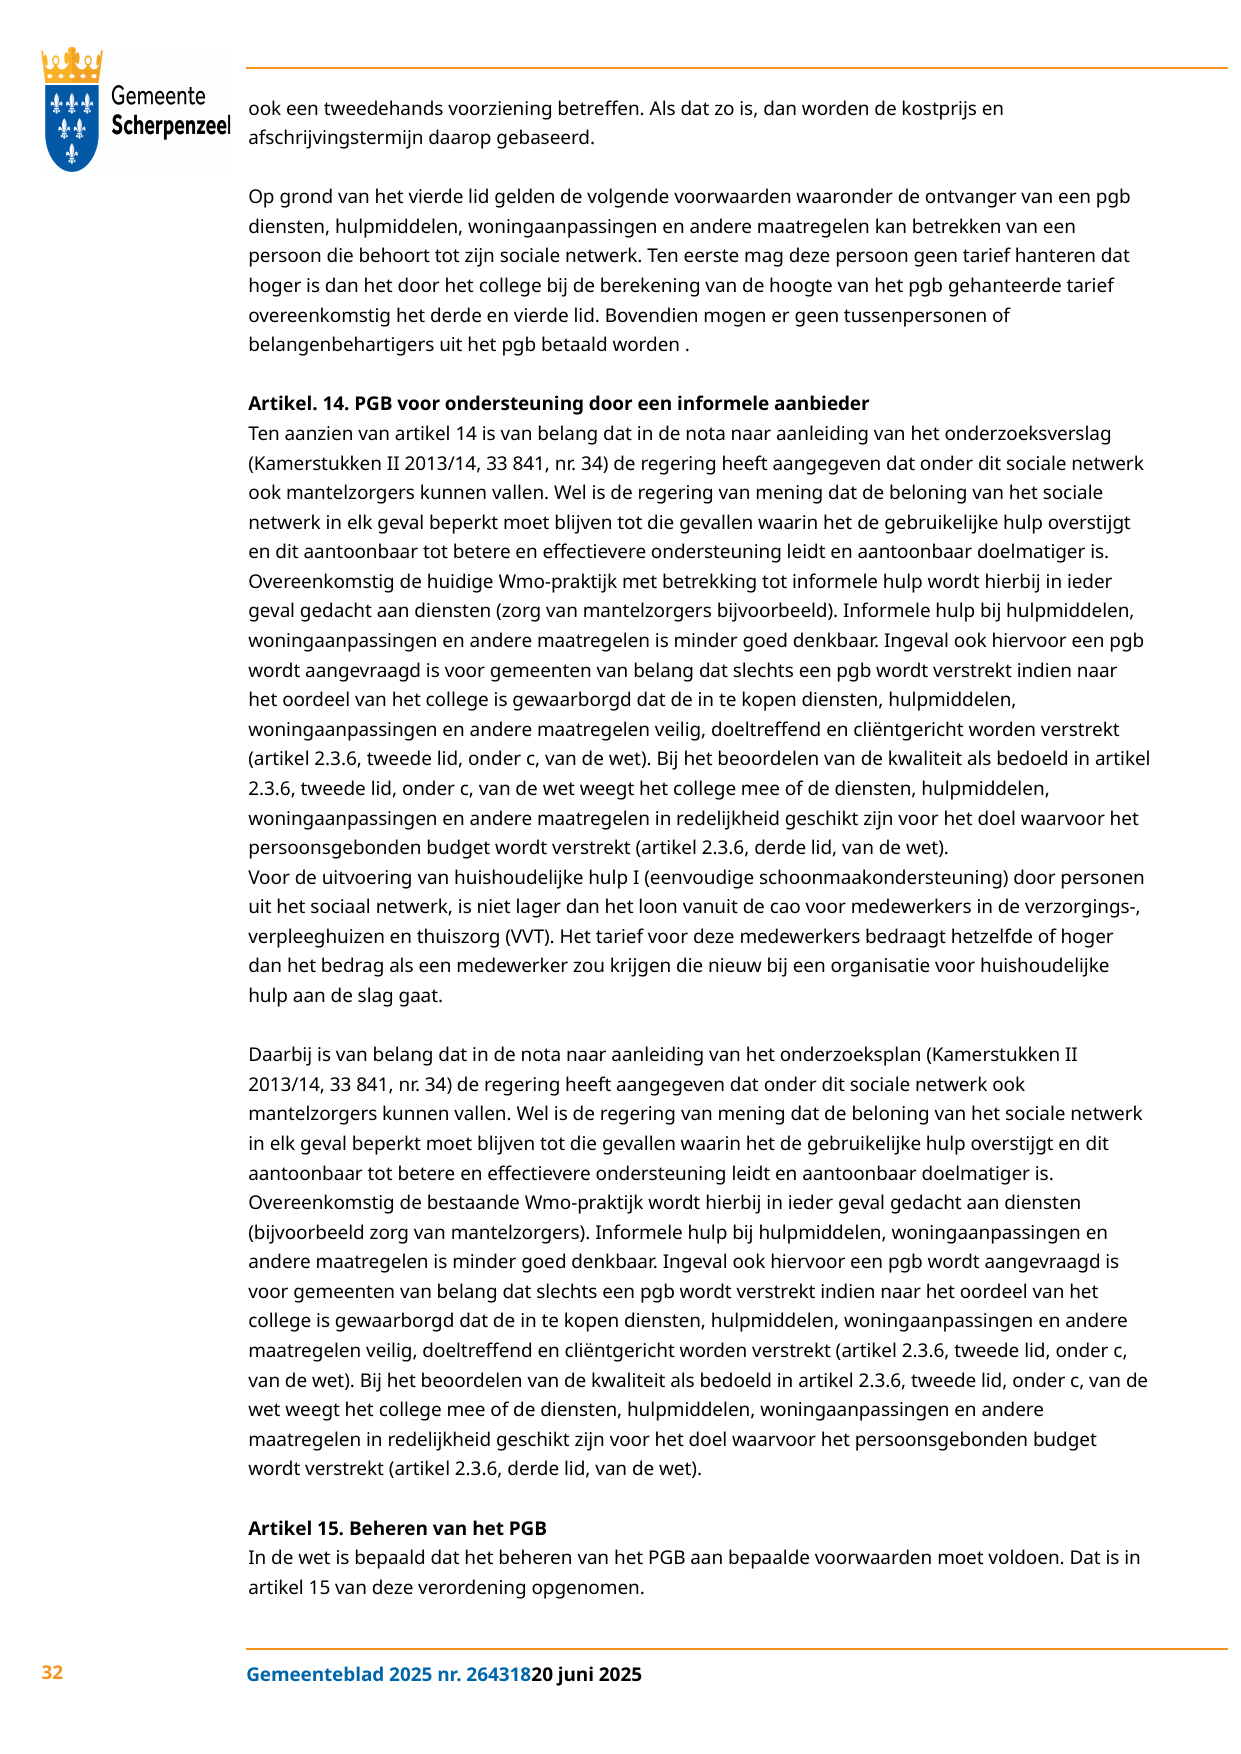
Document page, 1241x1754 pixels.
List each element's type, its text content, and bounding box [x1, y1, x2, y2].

text Artikel 15. Beheren van het PGB [248, 1515, 1152, 1541]
picture [41, 47, 231, 172]
text Artikel. 14. PGB voor ondersteuning door een informele aanbieder [248, 391, 1152, 416]
text In de wet is bepaald dat het beheren van het PGB aan bepaalde voorwaarden moet voldoen. Dat is in artikel 15 van deze verordening opgenomen. [248, 1544, 1152, 1600]
text ook een tweedehands voorziening betreffen. Als dat zo is, dan worden de kostprijs en afschrijvingstermijn daarop gebaseerd. [248, 95, 1152, 150]
text Voor de uitvoering van huishoudelijke hulp I (eenvoudige schoonmaakondersteuning) door personen uit het sociaal netwerk, is niet lager dan het loon vanuit de cao voor medewerkers in de verzorgings-, verpleeghuizen en thuiszorg (VVT). Het tarief voor deze medewerkers bedraagt hetzelfde of hoger dan het bedrag als een medewerker zou krijgen die nieuw bij een organisatie voor huishoudelijke hulp aan de slag gaat. [248, 864, 1152, 1008]
text Op grond van het vierde lid gelden de volgende voorwaarden waaronder de ontvanger van een pgb diensten, hulpmiddelen, woningaanpassingen en andere maatregelen kan betrekken van een persoon die behoort tot zijn sociale netwerk. Ten eerste mag deze persoon geen tarief hanteren dat hoger is dan het door het college bij de berekening van de hoogte van het pgb gehanteerde tarief overeenkomstig het derde en vierde lid. Bovendien mogen er geen tussenpersonen of belangenbehartigers uit het pgb betaald worden . [248, 183, 1152, 357]
text Ten aanzien van artikel 14 is van belang dat in de nota naar aanleiding van het onderzoeksverslag (Kamerstukken II 2013/14, 33 841, nr. 34) de regering heeft aangegeven dat onder dit sociale netwerk ook mantelzorgers kunnen vallen. Wel is de regering van mening dat de beloning van het sociale netwerk in elk geval beperkt moet blijven tot die gevallen waarin het de gebruikelijke hulp overstijgt en dit aantoonbaar tot betere en effectievere ondersteuning leidt en aantoonbaar doelmatiger is. Overeenkomstig de huidige Wmo-praktijk met betrekking tot informele hulp wordt hierbij in ieder geval gedacht aan diensten (zorg van mantelzorgers bijvoorbeeld). Informele hulp bij hulpmiddelen, woningaanpassingen en andere maatregelen is minder goed denkbaar. Ingeval ook hiervoor een pgb wordt aangevraagd is voor gemeenten van belang dat slechts een pgb wordt verstrekt indien naar het oordeel van het college is gewaarborgd dat de in te kopen diensten, hulpmiddelen, woningaanpassingen en andere maatregelen veilig, doeltreffend en cliëntgericht worden verstrekt (artikel 2.3.6, tweede lid, onder c, van de wet). Bij het beoordelen van de kwaliteit als bedoeld in artikel 2.3.6, tweede lid, onder c, van de wet weegt het college mee of de diensten, hulpmiddelen, woningaanpassingen en andere maatregelen in redelijkheid geschikt zijn voor het doel waarvoor het persoonsgebonden budget wordt verstrekt (artikel 2.3.6, derde lid, van de wet). [248, 420, 1152, 860]
text Daarbij is van belang dat in de nota naar aanleiding van het onderzoeksplan (Kamerstukken II 2013/14, 33 841, nr. 34) de regering heeft aangegeven dat onder dit sociale netwerk ook mantelzorgers kunnen vallen. Wel is de regering van mening dat de beloning van het sociale netwerk in elk geval beperkt moet blijven tot die gevallen waarin het de gebruikelijke hulp overstijgt en dit aantoonbaar tot betere en effectievere ondersteuning leidt en aantoonbaar doelmatiger is. Overeenkomstig de bestaande Wmo-praktijk wordt hierbij in ieder geval gedacht aan diensten (bijvoorbeeld zorg van mantelzorgers). Informele hulp bij hulpmiddelen, woningaanpassingen en andere maatregelen is minder goed denkbaar. Ingeval ook hiervoor een pgb wordt aangevraagd is voor gemeenten van belang dat slechts een pgb wordt verstrekt indien naar het oordeel van het college is gewaarborgd dat de in te kopen diensten, hulpmiddelen, woningaanpassingen en andere maatregelen veilig, doeltreffend en cliëntgericht worden verstrekt (artikel 2.3.6, tweede lid, onder c, van de wet). Bij het beoordelen van de kwaliteit als bedoeld in artikel 2.3.6, tweede lid, onder c, van de wet weegt het college mee of de diensten, hulpmiddelen, woningaanpassingen en andere maatregelen in redelijkheid geschikt zijn voor het doel waarvoor het persoonsgebonden budget wordt verstrekt (artikel 2.3.6, derde lid, van de wet). [248, 1041, 1152, 1481]
